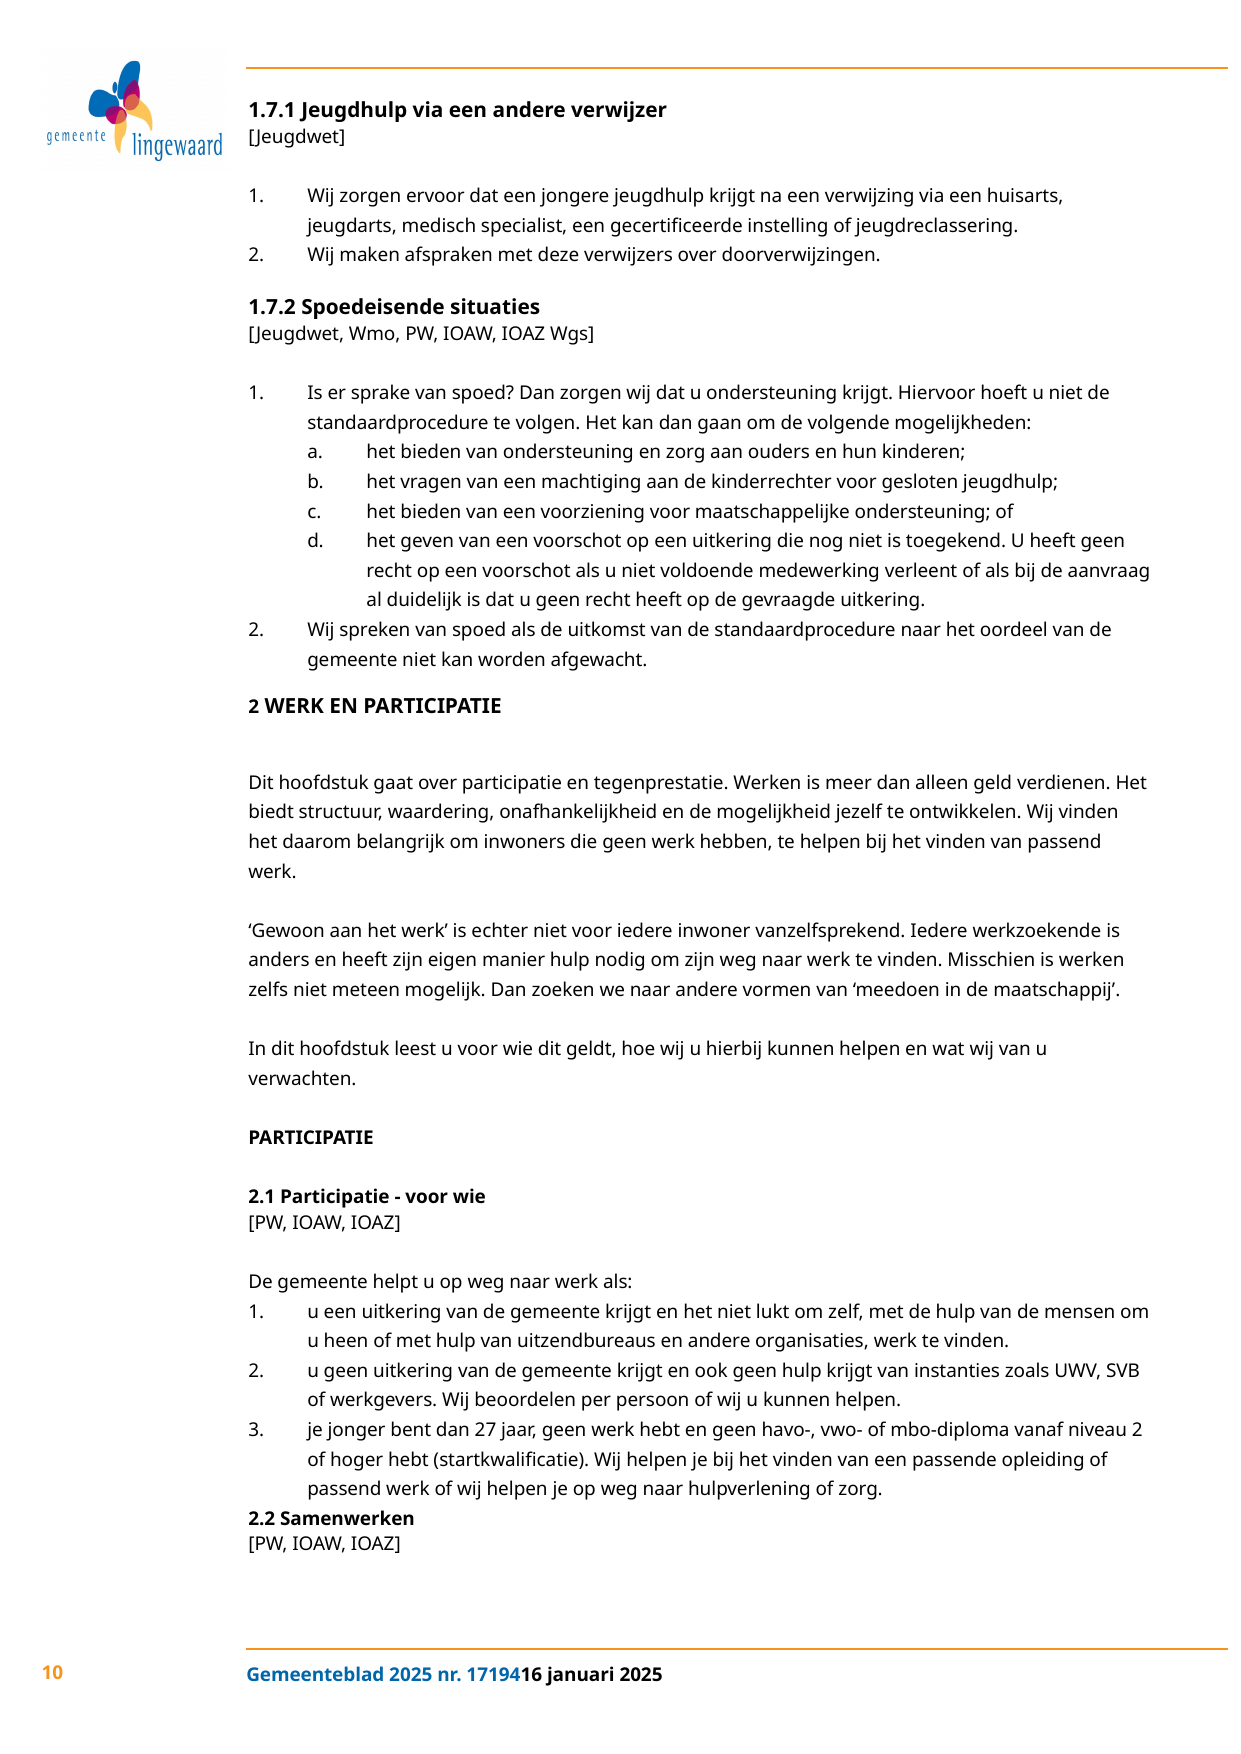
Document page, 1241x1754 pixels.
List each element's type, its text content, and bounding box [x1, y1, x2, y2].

list het bieden van een voorziening voor maatschappelijke ondersteuning; of [307, 498, 1152, 524]
list het bieden van ondersteuning en zorg aan ouders en hun kinderen; [307, 439, 1152, 464]
list Is er sprake van spoed? Dan zorgen wij dat u ondersteuning krijgt. Hiervoor hoeft u niet de standaardprocedure te volgen. Het kan dan gaan om de volgende mogelijkheden: [248, 379, 1152, 435]
text [Jeugdwet] [248, 123, 1152, 149]
list het geven van een voorschot op een uitkering die nog niet is toegekend. U heeft geen recht op een voorschot als u niet voldoende medewerking verleent of als bij de aanvraag al duidelijk is dat u geen recht heeft op de gevraagde uitkering. [307, 527, 1152, 612]
text 2.2 Samenwerken [248, 1505, 1152, 1531]
text In dit hoofdstuk leest u voor wie dit geldt, hoe wij u hierbij kunnen helpen en wat wij van u verwachten. [248, 1035, 1152, 1091]
text Dit hoofdstuk gaat over participatie en tegenprestatie. Werken is meer dan alleen geld verdienen. Het biedt structuur, waardering, onafhankelijkheid en de mogelijkheid jezelf te ontwikkelen. Wij vinden het daarom belangrijk om inwoners die geen werk hebben, te helpen bij het vinden van passend werk. [248, 769, 1152, 884]
text 1.7.2 Spoedeisende situaties [248, 292, 1152, 320]
text 2.1 Participatie - voor wie [248, 1183, 1152, 1209]
text [PW, IOAW, IOAZ] [248, 1531, 1152, 1556]
list Wij zorgen ervoor dat een jongere jeugdhulp krijgt na een verwijzing via een huisarts, jeugdarts, medisch specialist, een gecertificeerde instelling of jeugdreclassering. [248, 182, 1152, 238]
list u geen uitkering van de gemeente krijgt en ook geen hulp krijgt van instanties zoals UWV, SVB of werkgevers. Wij beoordelen per persoon of wij u kunnen helpen. [248, 1357, 1152, 1412]
list Wij spreken van spoed als de uitkomst van de standaardprocedure naar het oordeel van de gemeente niet kan worden afgewacht. [248, 616, 1152, 672]
list u een uitkering van de gemeente krijgt en het niet lukt om zelf, met de hulp van de mensen om u heen of met hulp van uitzendbureaus en andere organisaties, werk te vinden. [248, 1298, 1152, 1353]
list Wij maken afspraken met deze verwijzers over doorverwijzingen. [248, 242, 1152, 267]
text ‘Gewoon aan het werk’ is echter niet voor iedere inwoner vanzelfsprekend. Iedere werkzoekende is anders en heeft zijn eigen manier hulp nodig om zijn weg naar werk te vinden. Misschien is werken zelfs niet meteen mogelijk. Dan zoeken we naar andere vormen van ‘meedoen in de maatschappij’. [248, 917, 1152, 1002]
text [Jeugdwet, Wmo, PW, IOAW, IOAZ Wgs] [248, 320, 1152, 346]
list het vragen van een machtiging aan de kinderrechter voor gesloten jeugdhulp; [307, 468, 1152, 494]
text 1.7.1 Jeugdhulp via een andere verwijzer [248, 95, 1152, 123]
list je jonger bent dan 27 jaar, geen werk hebt en geen havo-, vwo- of mbo-diploma vanaf niveau 2 of hoger hebt (startkwalificatie). Wij helpen je bij het vinden van een passende opleiding of passend werk of wij helpen je op weg naar hulpverlening of zorg. [248, 1416, 1152, 1501]
text [PW, IOAW, IOAZ] [248, 1209, 1152, 1235]
text De gemeente helpt u op weg naar werk als: [248, 1268, 1152, 1294]
text 2 WERK EN PARTICIPATIE [248, 691, 1152, 720]
text PARTICIPATIE [248, 1124, 1152, 1150]
picture [41, 47, 231, 172]
